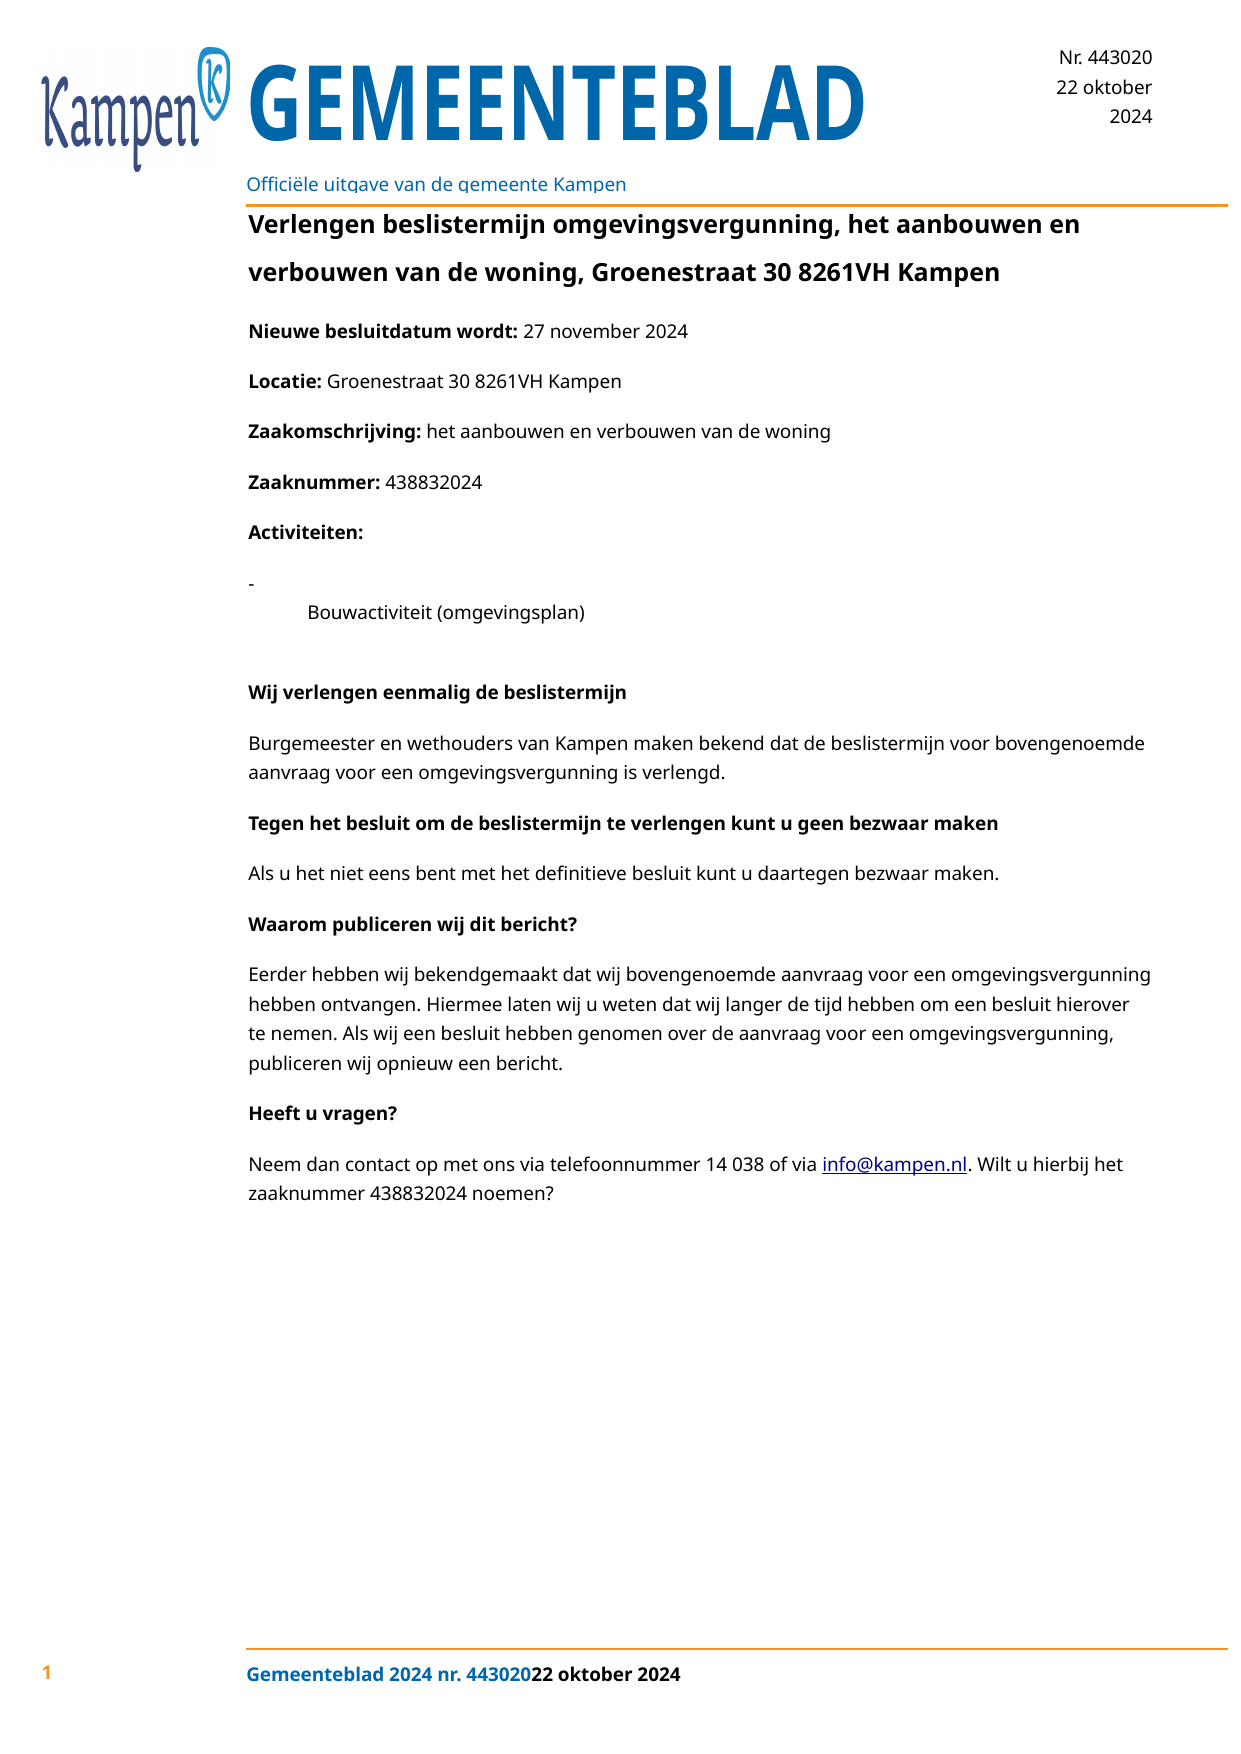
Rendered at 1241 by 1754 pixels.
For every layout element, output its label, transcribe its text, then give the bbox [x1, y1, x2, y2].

text Activiteiten: [248, 519, 1152, 545]
text Locatie: Groenestraat 30 8261VH Kampen [248, 368, 1152, 394]
text Als u het niet eens bent met het definitieve besluit kunt u daartegen bezwaar maken. [248, 860, 1152, 886]
text Tegen het besluit om de beslistermijn te verlengen kunt u geen bezwaar maken [248, 810, 1152, 836]
text Nieuwe besluitdatum wordt: 27 november 2024 [248, 318, 1152, 344]
text Burgemeester en wethouders van Kampen maken bekend dat de beslistermijn voor bovengenoemde aanvraag voor een omgevingsvergunning is verlengd. [248, 730, 1152, 785]
text Heeft u vragen? [248, 1100, 1152, 1126]
list Bouwactiviteit (omgevingsplan) [248, 599, 1152, 625]
text Waarom publiceren wij dit bericht? [248, 911, 1152, 937]
text Wij verlengen eenmalig de beslistermijn [248, 679, 1152, 705]
text Zaaknummer: 438832024 [248, 469, 1152, 495]
text Neem dan contact op met ons via telefoonnummer 14 038 of via info@kampen.nl. Wilt u hierbij het zaaknummer 438832024 noemen? [248, 1151, 1152, 1206]
text Zaakomschrijving: het aanbouwen en verbouwen van de woning [248, 419, 1152, 444]
text Verlengen beslistermijn omgevingsvergunning, het aanbouwen en verbouwen van de woning, Groenestraat 30 8261VH Kampen [248, 207, 1152, 288]
picture [41, 47, 231, 172]
text Eerder hebben wij bekendgemaakt dat wij bovengenoemde aanvraag voor een omgevingsvergunning hebben ontvangen. Hiermee laten wij u weten dat wij langer de tijd hebben om een besluit hierover te nemen. Als wij een besluit hebben genomen over de aanvraag voor een omgevingsvergunning, publiceren wij opnieuw een bericht. [248, 961, 1152, 1076]
